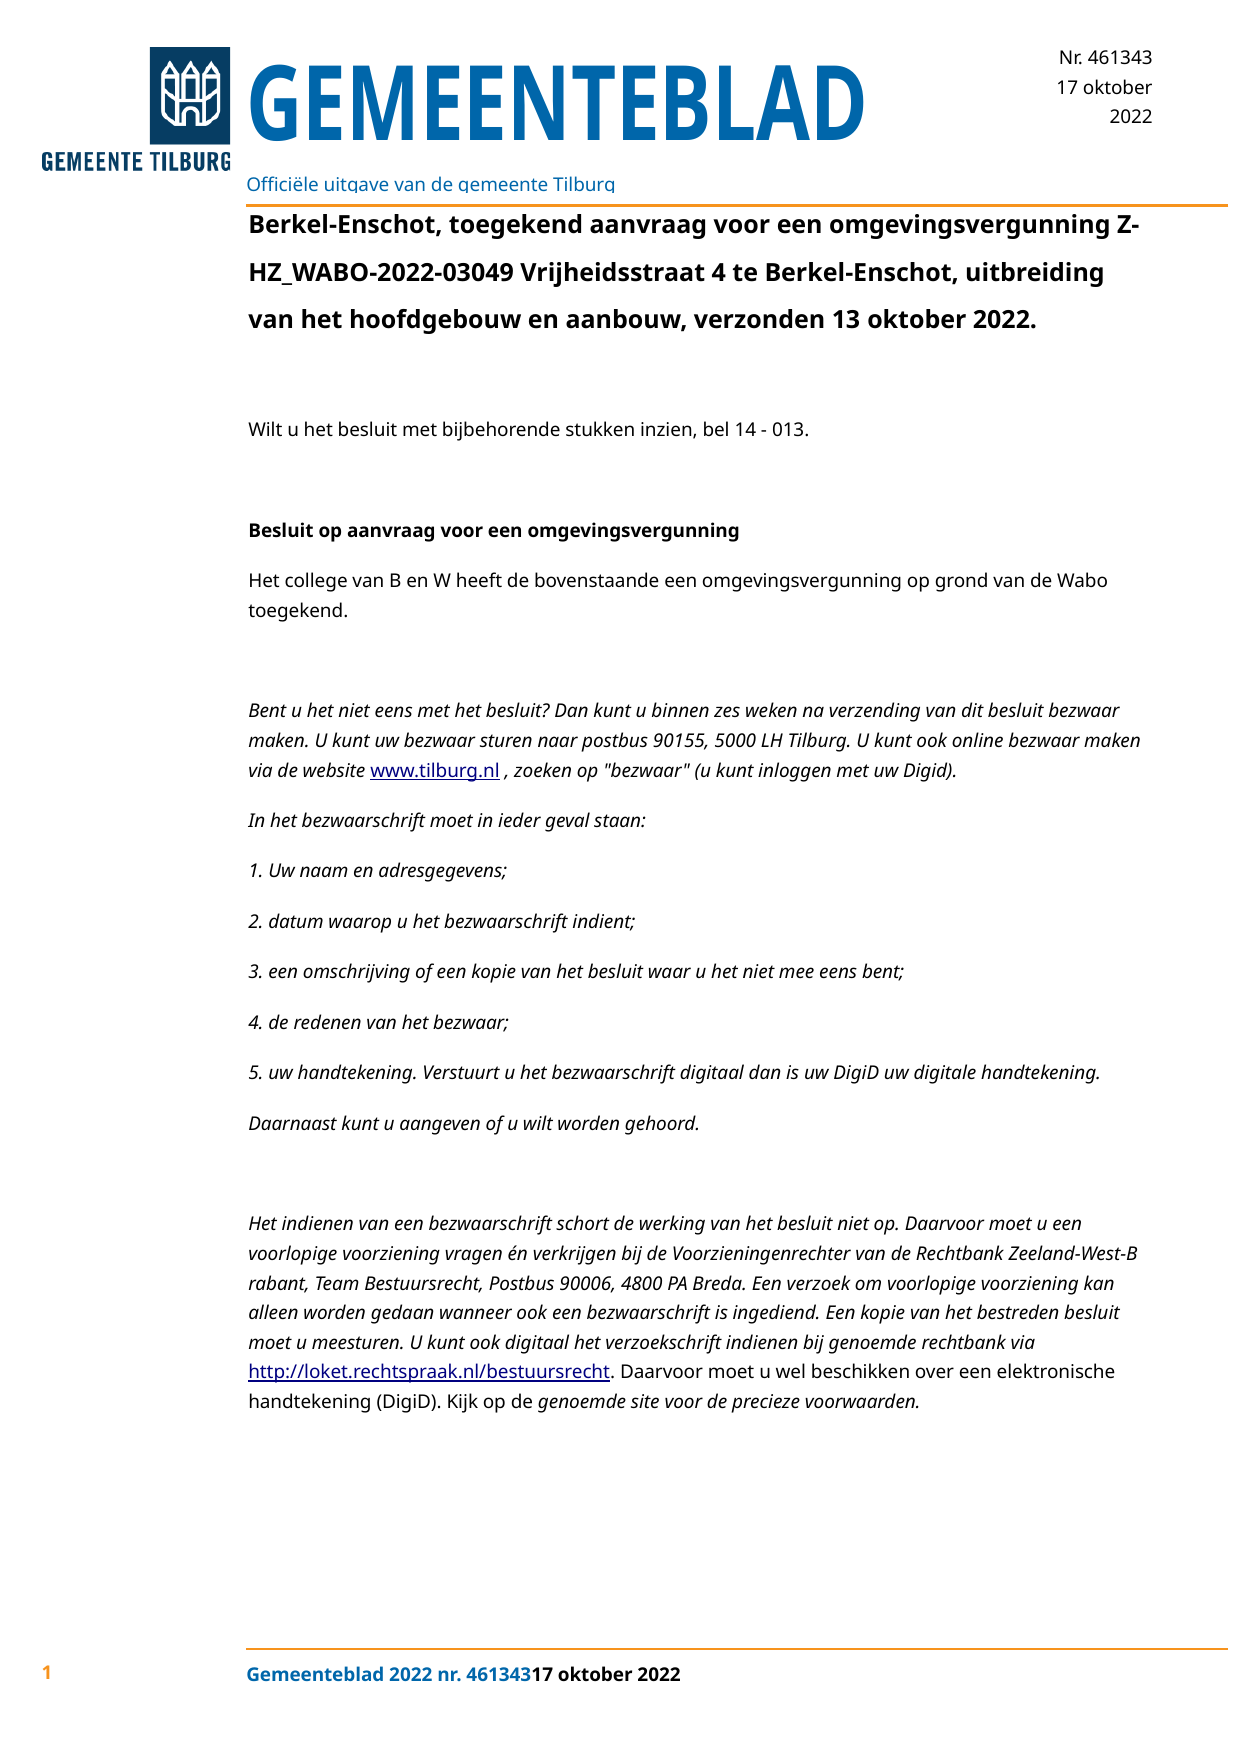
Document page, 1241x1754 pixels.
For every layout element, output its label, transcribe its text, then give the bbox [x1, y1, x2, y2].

text Het college van B en W heeft de bovenstaande een omgevingsvergunning op grond van de Wabo toegekend. [248, 567, 1152, 622]
text Bent u het niet eens met het besluit? Dan kunt u binnen zes weken na verzending van dit besluit bezwaar maken. U kunt uw bezwaar sturen naar postbus 90155, 5000 LH Tilburg. U kunt ook online bezwaar maken via de website www.tilburg.nl , zoeken op "bezwaar" (u kunt inloggen met uw Digid). [248, 698, 1152, 782]
text Wilt u het besluit met bijbehorende stukken inzien, bel 14 - 013. [248, 416, 1152, 442]
text 2. datum waarop u het bezwaarschrift indient; [248, 908, 1152, 934]
text In het bezwaarschrift moet in ieder geval staan: [248, 807, 1152, 833]
text 3. een omschrijving of een kopie van het besluit waar u het niet mee eens bent; [248, 958, 1152, 984]
text 5. uw handtekening. Verstuurt u het bezwaarschrift digitaal dan is uw DigiD uw digitale handtekening. [248, 1059, 1152, 1085]
text Het indienen van een bezwaarschrift schort de werking van het besluit niet op. Daarvoor moet u een voorlopige voorziening vragen én verkrijgen bij de Voorzieningenrechter van de Rechtbank Zeeland-West-B rabant, Team Bestuursrecht, Postbus 90006, 4800 PA Breda. Een verzoek om voorlopige voorziening kan alleen worden gedaan wanneer ook een bezwaarschrift is ingediend. Een kopie van het bestreden besluit moet u meesturen. U kunt ook digitaal het verzoekschrift indienen bij genoemde rechtbank via http://loket.rechtspraak.nl/bestuursrecht. Daarvoor moet u wel beschikken over een elektronische handtekening (DigiD). Kijk op de genoemde site voor de precieze voorwaarden. [248, 1211, 1152, 1414]
text 4. de redenen van het bezwaar; [248, 1009, 1152, 1034]
text 1. Uw naam en adresgegevens; [248, 858, 1152, 883]
text Berkel-Enschot, toegekend aanvraag voor een omgevingsvergunning Z-HZ_WABO-2022-03049 Vrijheidsstraat 4 te Berkel-Enschot, uitbreiding van het hoofdgebouw en aanbouw, verzonden 13 oktober 2022. [248, 207, 1152, 336]
text Daarnaast kunt u aangeven of u wilt worden gehoord. [248, 1110, 1152, 1135]
text Besluit op aanvraag voor een omgevingsvergunning [248, 517, 1152, 542]
picture [41, 47, 231, 172]
